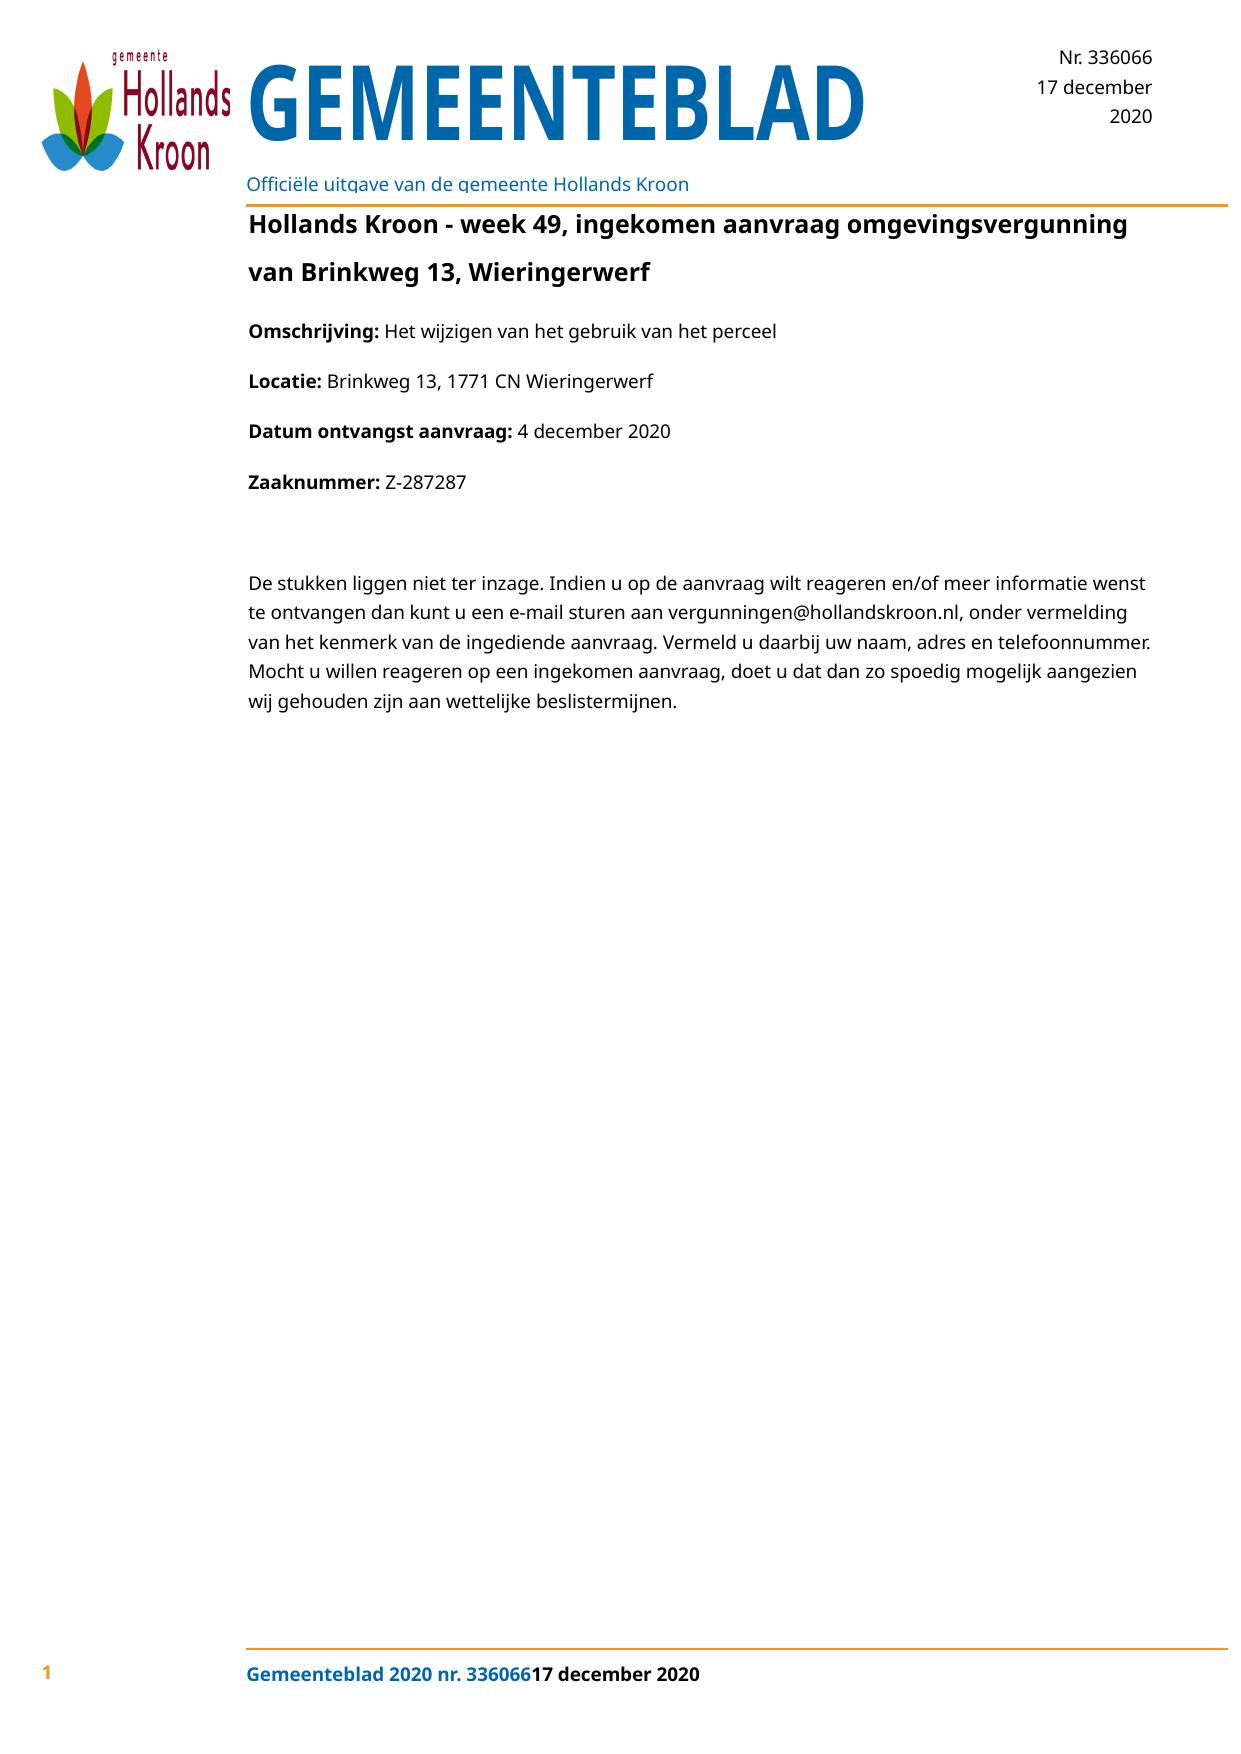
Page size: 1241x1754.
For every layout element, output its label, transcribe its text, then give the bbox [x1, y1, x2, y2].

text Locatie: Brinkweg 13, 1771 CN Wieringerwerf [248, 368, 1152, 394]
text Omschrijving: Het wijzigen van het gebruik van het perceel [248, 318, 1152, 344]
text Hollands Kroon - week 49, ingekomen aanvraag omgevingsvergunning van Brinkweg 13, Wieringerwerf [248, 207, 1152, 288]
text De stukken liggen niet ter inzage. Indien u op de aanvraag wilt reageren en/of meer informatie wenst te ontvangen dan kunt u een e-mail sturen aan vergunningen@hollandskroon.nl, onder vermelding van het kenmerk van de ingediende aanvraag. Vermeld u daarbij uw naam, adres en telefoonnummer. Mocht u willen reageren op een ingekomen aanvraag, doet u dat dan zo spoedig mogelijk aangezien wij gehouden zijn aan wettelijke beslistermijnen. [248, 570, 1152, 714]
picture [41, 47, 231, 172]
text Datum ontvangst aanvraag: 4 december 2020 [248, 419, 1152, 444]
text Zaaknummer: Z-287287 [248, 469, 1152, 495]
